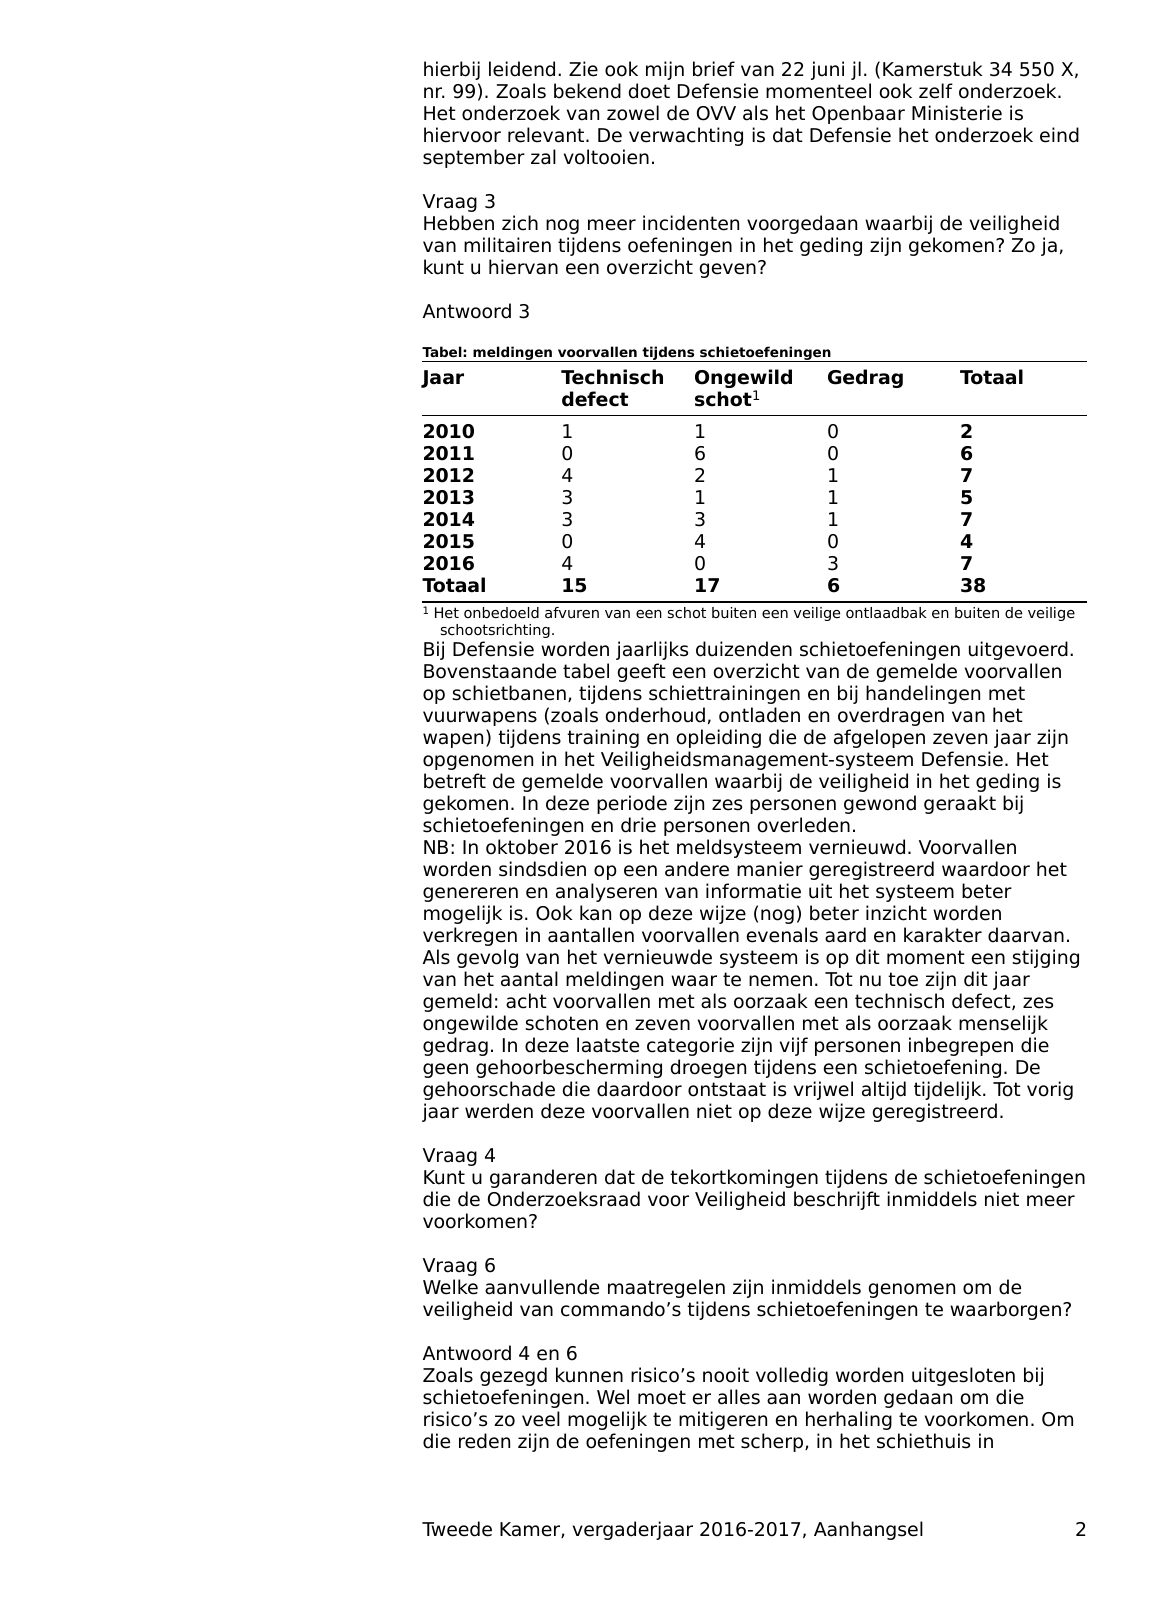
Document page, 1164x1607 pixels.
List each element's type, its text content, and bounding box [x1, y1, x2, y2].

table_cell 1 Het onbedoeld afvuren van een schot buiten een veilige ontlaadbak en buiten de veilige schootsrichting. [422, 603, 1087, 639]
table_cell 4 [555, 553, 688, 575]
table_cell 2015 [422, 531, 555, 553]
text Hebben zich nog meer incidenten voorgedaan waarbij de veiligheid van militairen tijdens oefeningen in het geding zijn gekomen? Zo ja, kunt u hiervan een overzicht geven? [422, 213, 1087, 279]
table_cell 17 [688, 575, 821, 601]
table_cell 2016 [422, 553, 555, 575]
table_cell Technisch defect [555, 362, 688, 415]
table_cell Totaal [954, 362, 1087, 415]
table_cell 6 [821, 575, 954, 601]
table_cell 4 [954, 531, 1087, 553]
table_cell 1 [555, 416, 688, 443]
table_cell 15 [555, 575, 688, 601]
table_cell 0 [555, 443, 688, 465]
text Vraag 4 [422, 1145, 1087, 1167]
table_cell 3 [555, 509, 688, 531]
table_cell 2 [688, 465, 821, 487]
table_cell Ongewild schot1 [688, 362, 821, 415]
table_cell 0 [821, 416, 954, 443]
table_cell 2012 [422, 465, 555, 487]
table_cell Totaal [422, 575, 555, 601]
table_cell 7 [954, 465, 1087, 487]
table_header Tabel: meldingen voorvallen tijdens schietoefeningen [422, 345, 1087, 361]
table_cell Gedrag [821, 362, 954, 415]
text Vraag 3 [422, 191, 1087, 213]
table_cell 2014 [422, 509, 555, 531]
table_cell 38 [954, 575, 1087, 601]
table_cell 3 [555, 487, 688, 509]
table_cell 2 [954, 416, 1087, 443]
table_cell 7 [954, 553, 1087, 575]
text Bij Defensie worden jaarlijks duizenden schietoefeningen uitgevoerd. Bovenstaande tabel geeft een overzicht van de gemelde voorvallen op schietbanen, tijdens schiettrainingen en bij handelingen met vuurwapens (zoals onderhoud, ontladen en overdragen van het wapen) tijdens training en opleiding die de afgelopen zeven jaar zijn opgenomen in het Veiligheidsmanagement-systeem Defensie. Het betreft de gemelde voorvallen waarbij de veiligheid in het geding is gekomen. In deze periode zijn zes personen gewond geraakt bij schietoefeningen en drie personen overleden. [422, 639, 1087, 837]
text NB: In oktober 2016 is het meldsysteem vernieuwd. Voorvallen worden sindsdien op een andere manier geregistreerd waardoor het genereren en analyseren van informatie uit het systeem beter mogelijk is. Ook kan op deze wijze (nog) beter inzicht worden verkregen in aantallen voorvallen evenals aard en karakter daarvan. Als gevolg van het vernieuwde systeem is op dit moment een stijging van het aantal meldingen waar te nemen. Tot nu toe zijn dit jaar gemeld: acht voorvallen met als oorzaak een technisch defect, zes ongewilde schoten en zeven voorvallen met als oorzaak menselijk gedrag. In deze laatste categorie zijn vijf personen inbegrepen die geen gehoorbescherming droegen tijdens een schietoefening. De gehoorschade die daardoor ontstaat is vrijwel altijd tijdelijk. Tot vorig jaar werden deze voorvallen niet op deze wijze geregistreerd. [422, 837, 1087, 1123]
table_cell 1 [688, 487, 821, 509]
text Vraag 6 [422, 1255, 1087, 1277]
table_cell 4 [688, 531, 821, 553]
table_cell 1 [821, 465, 954, 487]
text Welke aanvullende maatregelen zijn inmiddels genomen om de veiligheid van commando’s tijdens schietoefeningen te waarborgen? [422, 1277, 1087, 1321]
table_cell 4 [555, 465, 688, 487]
table_cell 0 [555, 531, 688, 553]
table_cell 5 [954, 487, 1087, 509]
table_cell 1 [688, 416, 821, 443]
table_cell 0 [688, 553, 821, 575]
table_cell 3 [688, 509, 821, 531]
table_cell 1 [821, 487, 954, 509]
table_cell 2013 [422, 487, 555, 509]
table_cell 1 [821, 509, 954, 531]
table_cell 0 [821, 531, 954, 553]
text Antwoord 4 en 6 [422, 1343, 1087, 1365]
table_cell 6 [954, 443, 1087, 465]
table_cell 2011 [422, 443, 555, 465]
table_cell 0 [821, 443, 954, 465]
table_cell 6 [688, 443, 821, 465]
table_cell Jaar [422, 362, 555, 415]
text Antwoord 3 [422, 301, 1087, 323]
table_cell 3 [821, 553, 954, 575]
text Kunt u garanderen dat de tekortkomingen tijdens de schietoefeningen die de Onderzoeksraad voor Veiligheid beschrijft inmiddels niet meer voorkomen? [422, 1167, 1087, 1233]
text Zoals gezegd kunnen risico’s nooit volledig worden uitgesloten bij schietoefeningen. Wel moet er alles aan worden gedaan om die risico’s zo veel mogelijk te mitigeren en herhaling te voorkomen. Om die reden zijn de oefeningen met scherp, in het schiethuis in [422, 1365, 1087, 1453]
table_cell 7 [954, 509, 1087, 531]
text hierbij leidend. Zie ook mijn brief van 22 juni jl. (Kamerstuk 34 550 X, nr. 99). Zoals bekend doet Defensie momenteel ook zelf onderzoek. Het onderzoek van zowel de OVV als het Openbaar Ministerie is hiervoor relevant. De verwachting is dat Defensie het onderzoek eind september zal voltooien. [422, 59, 1087, 169]
table_cell 2010 [422, 416, 555, 443]
